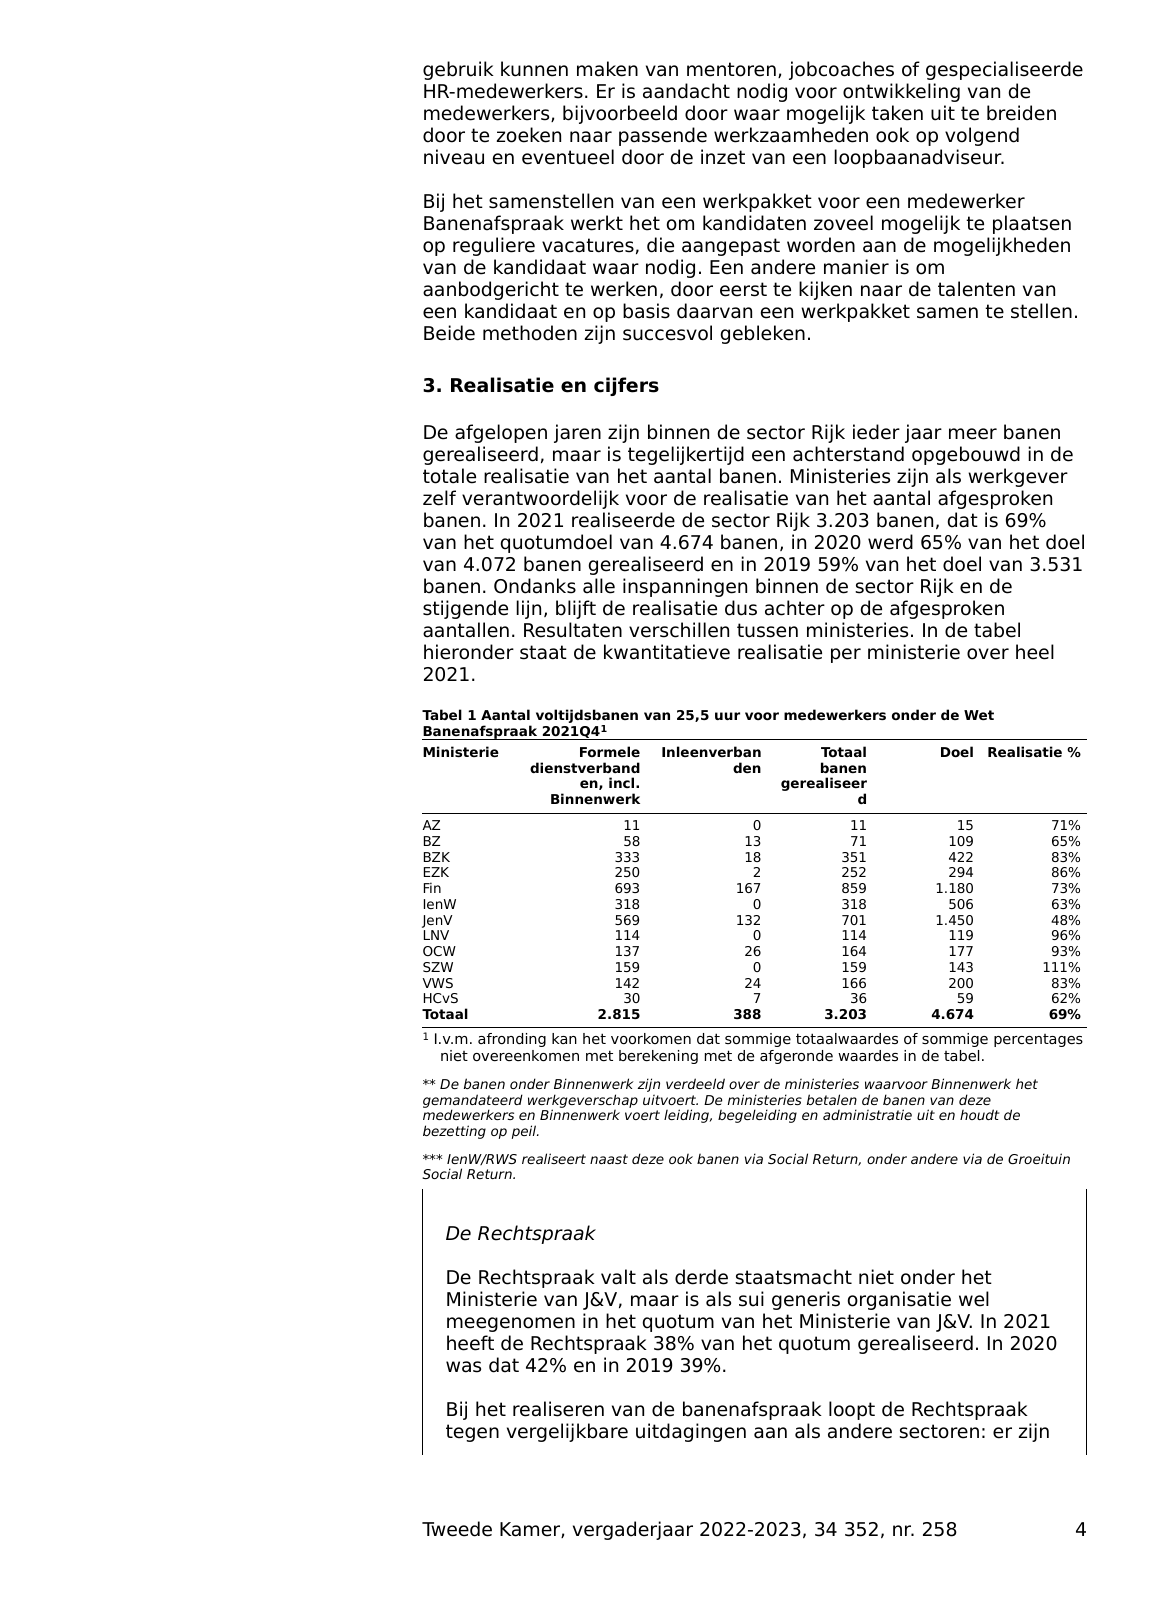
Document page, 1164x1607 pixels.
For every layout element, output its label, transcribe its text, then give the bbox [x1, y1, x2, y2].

table_header De Rechtspraak De Rechtspraak valt als derde staatsmacht niet onder het Ministerie van J&V, maar is als sui generis organisatie wel meegenomen in het quotum van het Ministerie van J&V. In 2021 heeft de Rechtspraak 38% van het quotum gerealiseerd. In 2020 was dat 42% en in 2019 39%. Bij het realiseren van de banenafspraak loopt de Rechtspraak tegen vergelijkbare uitdagingen aan als andere sectoren: er zijn [423, 1189, 1086, 1455]
table_cell 26 [646, 944, 767, 960]
subtitle 3. Realisatie en cijfers [422, 375, 1087, 397]
table_cell 86% [980, 865, 1087, 881]
table_cell 83% [980, 975, 1087, 991]
table_cell 569 [518, 913, 646, 928]
table_cell 159 [767, 960, 873, 975]
table_cell 166 [767, 975, 873, 991]
table_cell 2 [646, 865, 767, 881]
table_cell 0 [646, 960, 767, 975]
table_cell 109 [873, 834, 980, 849]
table_cell 69% [980, 1007, 1087, 1027]
table_cell 13 [646, 834, 767, 849]
table_cell 294 [873, 865, 980, 881]
text Bij het samenstellen van een werkpakket voor een medewerker Banenafspraak werkt het om kandidaten zoveel mogelijk te plaatsen op reguliere vacatures, die aangepast worden aan de mogelijkheden van de kandidaat waar nodig. Een andere manier is om aanbodgericht te werken, door eerst te kijken naar de talenten van een kandidaat en op basis daarvan een werkpakket samen te stellen. Beide methoden zijn succesvol gebleken. [422, 191, 1087, 345]
table_cell 2.815 [518, 1007, 646, 1027]
table_cell 63% [980, 897, 1087, 912]
table_cell Totaal banen gerealiseerd [767, 740, 873, 812]
table_cell 143 [873, 960, 980, 975]
table_cell IenW [422, 897, 518, 912]
table_cell 1.450 [873, 913, 980, 928]
table_cell Totaal [422, 1007, 518, 1027]
table_cell Fin [422, 881, 518, 897]
table_cell Formele dienstverbanden, incl. Binnenwerk [518, 740, 646, 812]
table_cell 93% [980, 944, 1087, 960]
table_cell 177 [873, 944, 980, 960]
table_cell BZK [422, 850, 518, 865]
table_cell 48% [980, 913, 1087, 928]
table_cell 96% [980, 928, 1087, 944]
table_cell 73% [980, 881, 1087, 897]
table_cell 3.203 [767, 1007, 873, 1027]
table_cell Realisatie % [980, 740, 1087, 812]
table_cell 388 [646, 1007, 767, 1027]
table_cell 422 [873, 850, 980, 865]
table_cell 15 [873, 814, 980, 834]
table_cell 11 [518, 814, 646, 834]
table_cell Ministerie [422, 740, 518, 812]
table_cell 200 [873, 975, 980, 991]
table_cell 318 [767, 897, 873, 912]
table_cell 1.180 [873, 881, 980, 897]
text gebruik kunnen maken van mentoren, jobcoaches of gespecialiseerde HR-medewerkers. Er is aandacht nodig voor ontwikkeling van de medewerkers, bijvoorbeeld door waar mogelijk taken uit te breiden door te zoeken naar passende werkzaamheden ook op volgend niveau en eventueel door de inzet van een loopbaanadviseur. [422, 59, 1087, 169]
table_cell Inleenverbanden [646, 740, 767, 812]
table_cell OCW [422, 944, 518, 960]
table_cell 11 [767, 814, 873, 834]
table_cell 83% [980, 850, 1087, 865]
table_cell 252 [767, 865, 873, 881]
table_cell Doel [873, 740, 980, 812]
table_cell 250 [518, 865, 646, 881]
table_cell EZK [422, 865, 518, 881]
table_cell 0 [646, 897, 767, 912]
table_cell 506 [873, 897, 980, 912]
table_cell 142 [518, 975, 646, 991]
table_cell 65% [980, 834, 1087, 849]
table_cell BZ [422, 834, 518, 849]
table_cell 71% [980, 814, 1087, 834]
table_cell 0 [646, 928, 767, 944]
table_cell 159 [518, 960, 646, 975]
table_cell 164 [767, 944, 873, 960]
table_cell 137 [518, 944, 646, 960]
table_cell 1 I.v.m. afronding kan het voorkomen dat sommige totaalwaardes of sommige percentages niet overeenkomen met berekening met de afgeronde waardes in de tabel. ** De banen onder Binnenwerk zijn verdeeld over de ministeries waarvoor Binnenwerk het gemandateerd werkgeverschap uitvoert. De ministeries betalen de banen van deze medewerkers en Binnenwerk voert leiding, begeleiding en administratie uit en houdt de bezetting op peil. *** IenW/RWS realiseert naast deze ook banen via Social Return, onder andere via de Groeituin Social Return. [422, 1028, 1087, 1183]
table_cell 0 [646, 814, 767, 834]
table_cell 4.674 [873, 1007, 980, 1027]
table_cell 58 [518, 834, 646, 849]
table_cell 114 [767, 928, 873, 944]
table_cell 114 [518, 928, 646, 944]
table_cell 24 [646, 975, 767, 991]
table_cell 62% [980, 991, 1087, 1007]
table_cell 333 [518, 850, 646, 865]
table_cell HCvS [422, 991, 518, 1007]
table_cell 59 [873, 991, 980, 1007]
table_cell 30 [518, 991, 646, 1007]
table_cell 859 [767, 881, 873, 897]
text De afgelopen jaren zijn binnen de sector Rijk ieder jaar meer banen gerealiseerd, maar is tegelijkertijd een achterstand opgebouwd in de totale realisatie van het aantal banen. Ministeries zijn als werkgever zelf verantwoordelijk voor de realisatie van het aantal afgesproken banen. In 2021 realiseerde de sector Rijk 3.203 banen, dat is 69% van het quotumdoel van 4.674 banen, in 2020 werd 65% van het doel van 4.072 banen gerealiseerd en in 2019 59% van het doel van 3.531 banen. Ondanks alle inspanningen binnen de sector Rijk en de stijgende lijn, blijft de realisatie dus achter op de afgesproken aantallen. Resultaten verschillen tussen ministeries. In de tabel hieronder staat de kwantitatieve realisatie per ministerie over heel 2021. [422, 422, 1087, 686]
table_cell 71 [767, 834, 873, 849]
table_cell VWS [422, 975, 518, 991]
table_cell 132 [646, 913, 767, 928]
table_header Tabel 1 Aantal voltijdsbanen van 25,5 uur voor medewerkers onder de Wet Banenafspraak 2021Q41 [422, 708, 1087, 739]
table_cell SZW [422, 960, 518, 975]
table_cell 318 [518, 897, 646, 912]
table_cell 18 [646, 850, 767, 865]
table_cell 701 [767, 913, 873, 928]
table_cell AZ [422, 814, 518, 834]
table_cell 111% [980, 960, 1087, 975]
table_cell 693 [518, 881, 646, 897]
table_cell 119 [873, 928, 980, 944]
table_cell LNV [422, 928, 518, 944]
table_cell 167 [646, 881, 767, 897]
table_cell JenV [422, 913, 518, 928]
table_cell 36 [767, 991, 873, 1007]
table_cell 351 [767, 850, 873, 865]
table_cell 7 [646, 991, 767, 1007]
